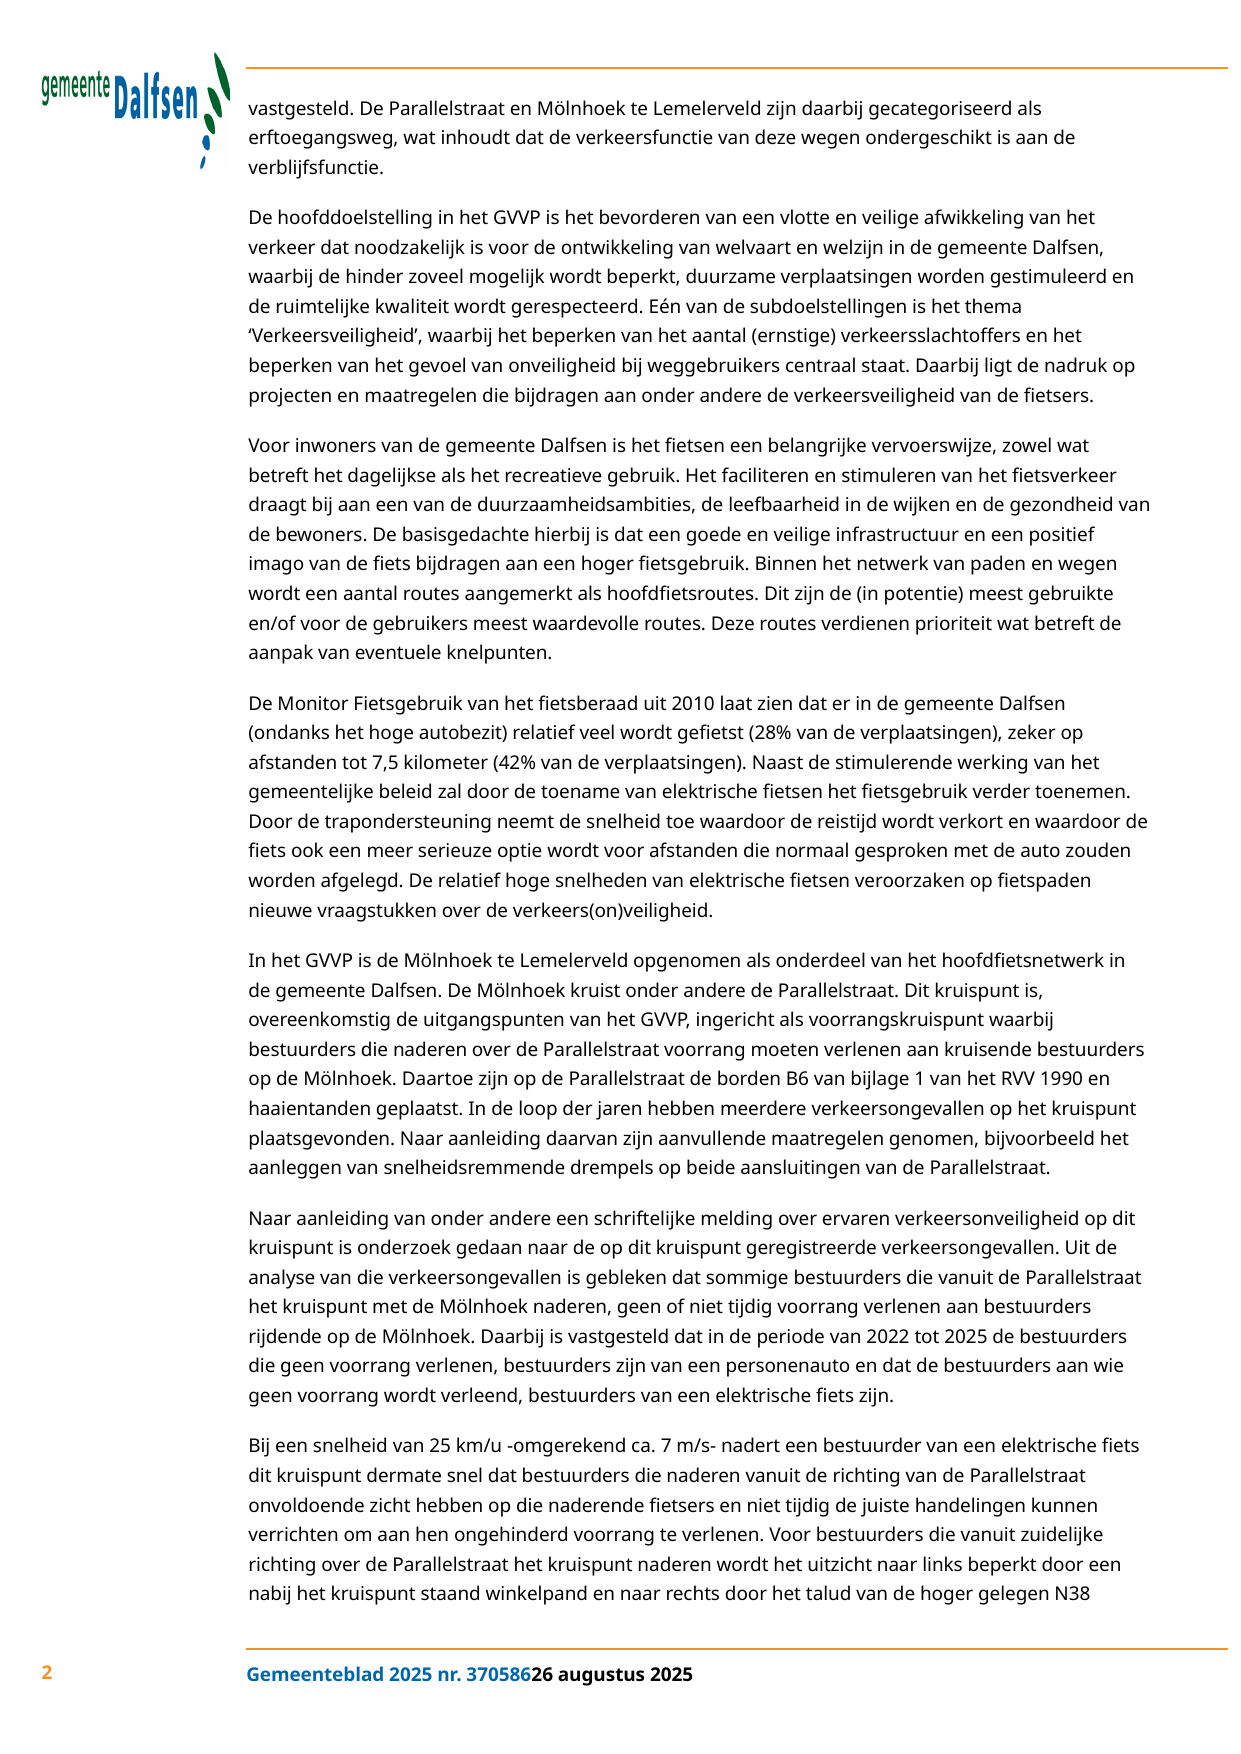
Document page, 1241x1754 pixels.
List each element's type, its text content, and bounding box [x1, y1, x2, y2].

text vastgesteld. De Parallelstraat en Mölnhoek te Lemelerveld zijn daarbij gecategoriseerd als erftoegangsweg, wat inhoudt dat de verkeersfunctie van deze wegen ondergeschikt is aan de verblijfsfunctie. [248, 95, 1152, 180]
text Voor inwoners van de gemeente Dalfsen is het fietsen een belangrijke vervoerswijze, zowel wat betreft het dagelijkse als het recreatieve gebruik. Het faciliteren en stimuleren van het fietsverkeer draagt bij aan een van de duurzaamheidsambities, de leefbaarheid in de wijken en de gezondheid van de bewoners. De basisgedachte hierbij is dat een goede en veilige infrastructuur en een positief imago van de fiets bijdragen aan een hoger fietsgebruik. Binnen het netwerk van paden en wegen wordt een aantal routes aangemerkt als hoofdfietsroutes. Dit zijn de (in potentie) meest gebruikte en/of voor de gebruikers meest waardevolle routes. Deze routes verdienen prioriteit wat betreft de aanpak van eventuele knelpunten. [248, 432, 1152, 665]
text Bij een snelheid van 25 km/u -omgerekend ca. 7 m/s- nadert een bestuurder van een elektrische fiets dit kruispunt dermate snel dat bestuurders die naderen vanuit de richting van de Parallelstraat onvoldoende zicht hebben op die naderende fietsers en niet tijdig de juiste handelingen kunnen verrichten om aan hen ongehinderd voorrang te verlenen. Voor bestuurders die vanuit zuidelijke richting over de Parallelstraat het kruispunt naderen wordt het uitzicht naar links beperkt door een nabij het kruispunt staand winkelpand en naar rechts door het talud van de hoger gelegen N38 [248, 1433, 1152, 1606]
text In het GVVP is de Mölnhoek te Lemelerveld opgenomen als onderdeel van het hoofdfietsnetwerk in de gemeente Dalfsen. De Mölnhoek kruist onder andere de Parallelstraat. Dit kruispunt is, overeenkomstig de uitgangspunten van het GVVP, ingericht als voorrangskruispunt waarbij bestuurders die naderen over de Parallelstraat voorrang moeten verlenen aan kruisende bestuurders op de Mölnhoek. Daartoe zijn op de Parallelstraat de borden B6 van bijlage 1 van het RVV 1990 en haaientanden geplaatst. In de loop der jaren hebben meerdere verkeersongevallen op het kruispunt plaatsgevonden. Naar aanleiding daarvan zijn aanvullende maatregelen genomen, bijvoorbeeld het aanleggen van snelheidsremmende drempels op beide aansluitingen van de Parallelstraat. [248, 947, 1152, 1180]
text De hoofddoelstelling in het GVVP is het bevorderen van een vlotte en veilige afwikkeling van het verkeer dat noodzakelijk is voor de ontwikkeling van welvaart en welzijn in de gemeente Dalfsen, waarbij de hinder zoveel mogelijk wordt beperkt, duurzame verplaatsingen worden gestimuleerd en de ruimtelijke kwaliteit wordt gerespecteerd. Eén van de subdoelstellingen is het thema ‘Verkeersveiligheid’, waarbij het beperken van het aantal (ernstige) verkeersslachtoffers en het beperken van het gevoel van onveiligheid bij weggebruikers centraal staat. Daarbij ligt de nadruk op projecten en maatregelen die bijdragen aan onder andere de verkeersveiligheid van de fietsers. [248, 204, 1152, 408]
text Naar aanleiding van onder andere een schriftelijke melding over ervaren verkeersonveiligheid op dit kruispunt is onderzoek gedaan naar de op dit kruispunt geregistreerde verkeersongevallen. Uit de analyse van die verkeersongevallen is gebleken dat sommige bestuurders die vanuit de Parallelstraat het kruispunt met de Mölnhoek naderen, geen of niet tijdig voorrang verlenen aan bestuurders rijdende op de Mölnhoek. Daarbij is vastgesteld dat in de periode van 2022 tot 2025 de bestuurders die geen voorrang verlenen, bestuurders zijn van een personenauto en dat de bestuurders aan wie geen voorrang wordt verleend, bestuurders van een elektrische fiets zijn. [248, 1205, 1152, 1408]
text De Monitor Fietsgebruik van het fietsberaad uit 2010 laat zien dat er in de gemeente Dalfsen (ondanks het hoge autobezit) relatief veel wordt gefietst (28% van de verplaatsingen), zeker op afstanden tot 7,5 kilometer (42% van de verplaatsingen). Naast de stimulerende werking van het gemeentelijke beleid zal door de toename van elektrische fietsen het fietsgebruik verder toenemen. Door de trapondersteuning neemt de snelheid toe waardoor de reistijd wordt verkort en waardoor de fiets ook een meer serieuze optie wordt voor afstanden die normaal gesproken met de auto zouden worden afgelegd. De relatief hoge snelheden van elektrische fietsen veroorzaken op fietspaden nieuwe vraagstukken over de verkeers(on)veiligheid. [248, 690, 1152, 923]
picture [41, 47, 231, 172]
